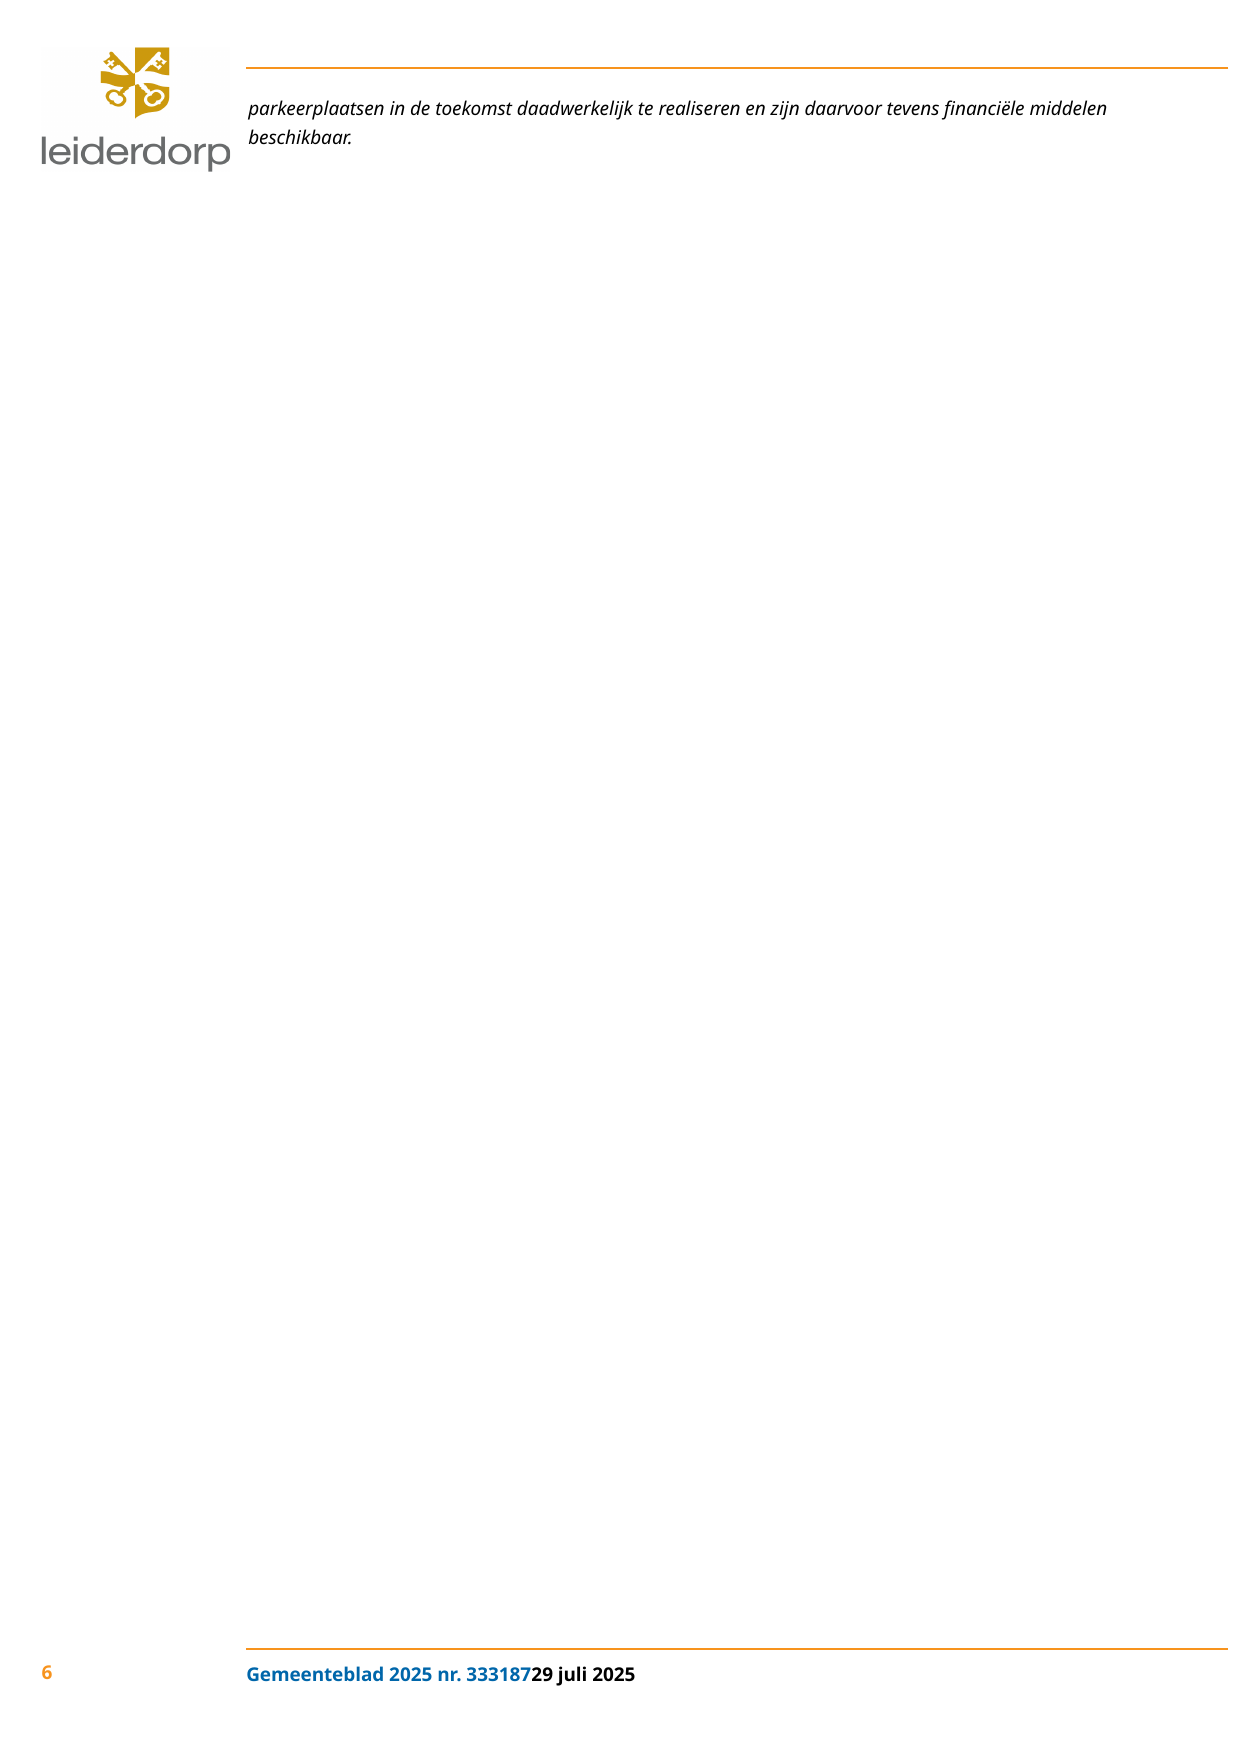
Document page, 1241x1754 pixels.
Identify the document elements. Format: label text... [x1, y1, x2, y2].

picture [41, 47, 231, 172]
text parkeerplaatsen in de toekomst daadwerkelijk te realiseren en zijn daarvoor tevens financiële middelen beschikbaar. [248, 95, 1152, 150]
